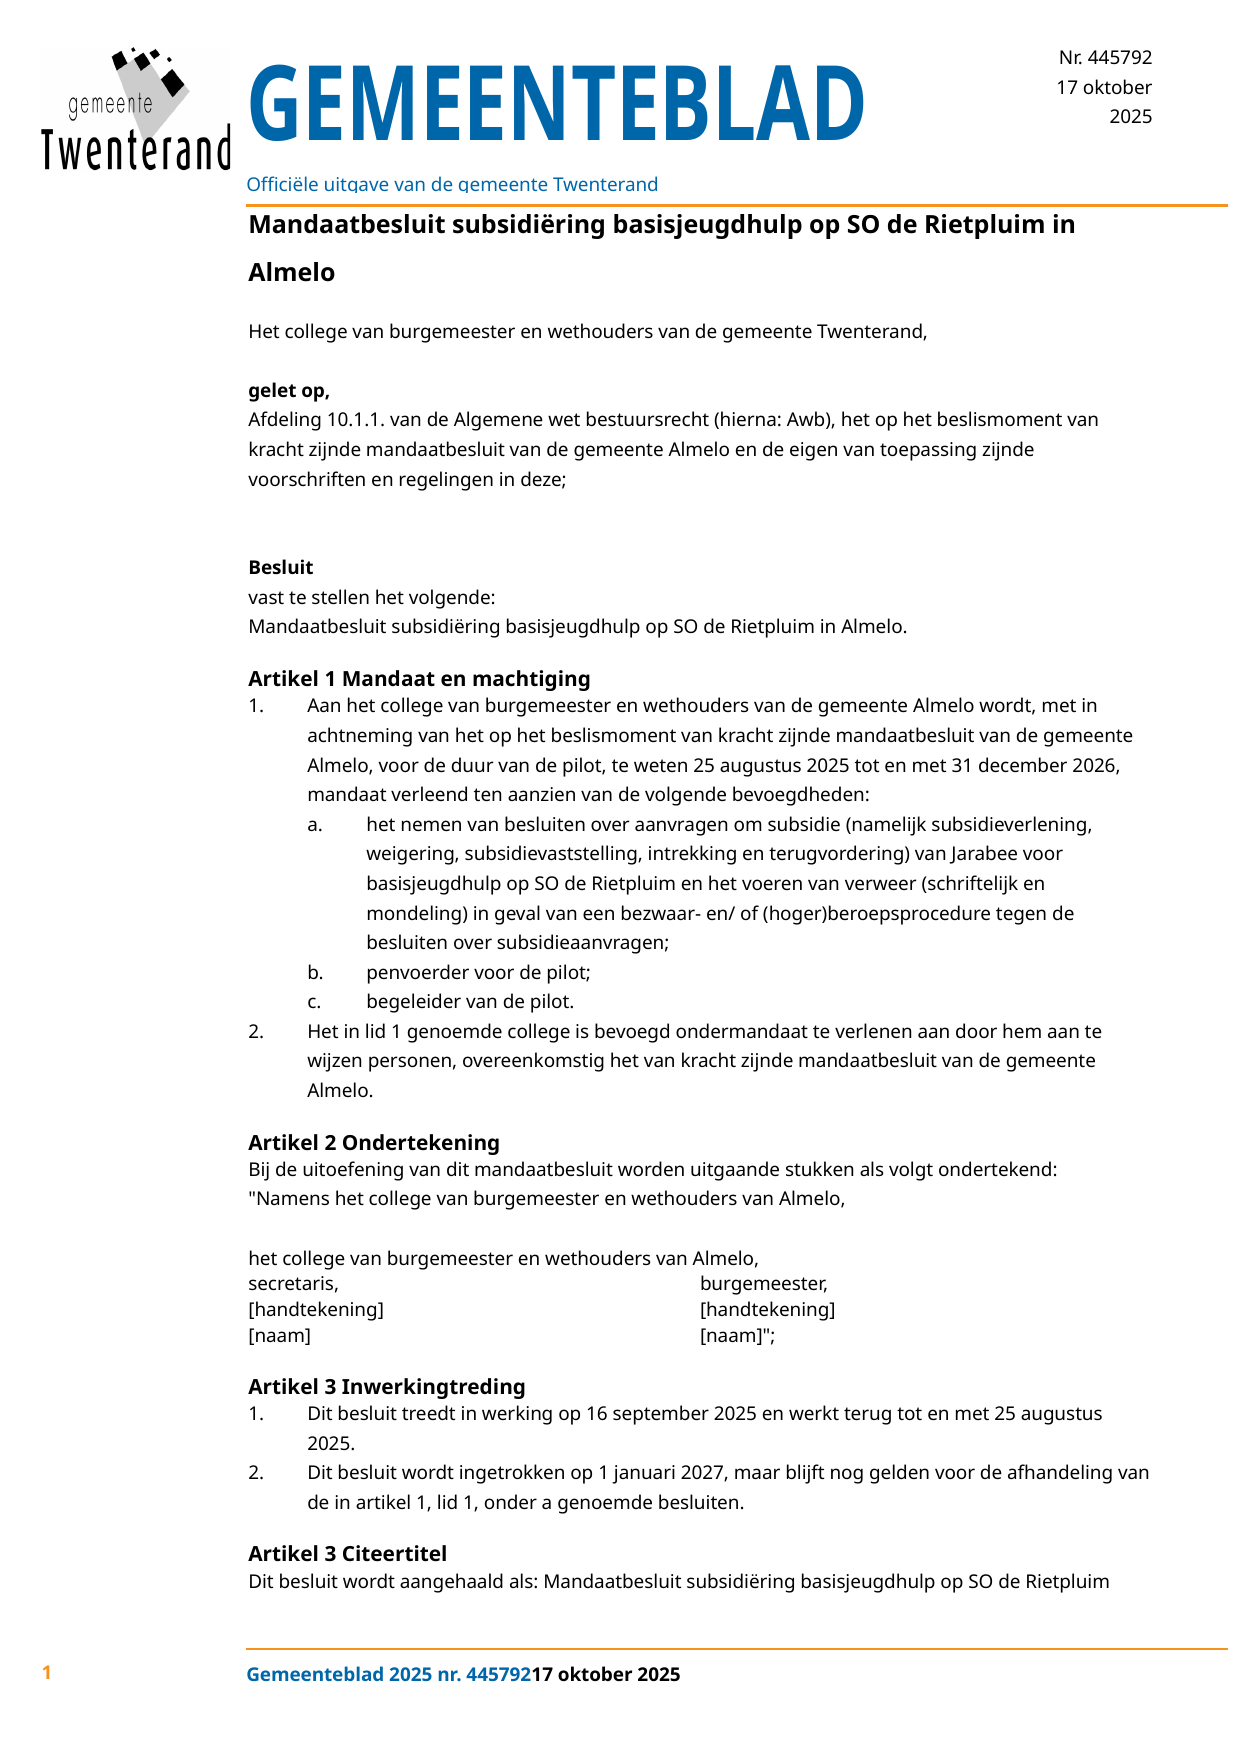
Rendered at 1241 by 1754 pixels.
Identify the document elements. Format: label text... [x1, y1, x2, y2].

text Afdeling 10.1.1. van de Algemene wet bestuursrecht (hierna: Awb), het op het beslismoment van kracht zijnde mandaatbesluit van de gemeente Almelo en de eigen van toepassing zijnde voorschriften en regelingen in deze; [248, 407, 1152, 492]
text gelet op, [248, 377, 1152, 403]
table_cell [handtekening] [248, 1296, 700, 1322]
list begeleider van de pilot. [307, 988, 1152, 1014]
text Dit besluit wordt aangehaald als: Mandaatbesluit subsidiëring basisjeugdhulp op SO de Rietpluim [248, 1568, 1152, 1594]
list Aan het college van burgemeester en wethouders van de gemeente Almelo wordt, met in achtneming van het op het beslismoment van kracht zijnde mandaatbesluit van de gemeente Almelo, voor de duur van de pilot, te weten 25 augustus 2025 tot en met 31 december 2026, mandaat verleend ten aanzien van de volgende bevoegdheden: [248, 693, 1152, 807]
table_cell [naam] [248, 1322, 700, 1348]
text Het college van burgemeester en wethouders van de gemeente Twenterand, [248, 318, 1152, 344]
list het nemen van besluiten over aanvragen om subsidie (namelijk subsidieverlening, weigering, subsidievaststelling, intrekking en terugvordering) van Jarabee voor basisjeugdhulp op SO de Rietpluim en het voeren van verweer (schriftelijk en mondeling) in geval van een bezwaar- en/ of (hoger)beroepsprocedure tegen de besluiten over subsidieaanvragen; [307, 811, 1152, 955]
text Bij de uitoefening van dit mandaatbesluit worden uitgaande stukken als volgt ondertekend: [248, 1156, 1152, 1182]
list Het in lid 1 genoemde college is bevoegd ondermandaat te verlenen aan door hem aan te wijzen personen, overeenkomstig het van kracht zijnde mandaatbesluit van de gemeente Almelo. [248, 1018, 1152, 1103]
table_cell burgemeester, [700, 1271, 1152, 1296]
list Dit besluit treedt in werking op 16 september 2025 en werkt terug tot en met 25 augustus 2025. [248, 1400, 1152, 1456]
text Mandaatbesluit subsidiëring basisjeugdhulp op SO de Rietpluim in Almelo. [248, 614, 1152, 639]
table_header het college van burgemeester en wethouders van Almelo, [248, 1245, 1152, 1271]
text "Namens het college van burgemeester en wethouders van Almelo, [248, 1186, 1152, 1211]
text Besluit [248, 554, 1152, 580]
text Artikel 3 Citeertitel [248, 1539, 1152, 1568]
text Artikel 3 Inwerkingtreding [248, 1372, 1152, 1400]
text Artikel 1 Mandaat en machtiging [248, 664, 1152, 693]
list penvoerder voor de pilot; [307, 959, 1152, 984]
picture [41, 47, 231, 172]
text Mandaatbesluit subsidiëring basisjeugdhulp op SO de Rietpluim in Almelo [248, 207, 1152, 288]
text Artikel 2 Ondertekening [248, 1128, 1152, 1156]
table_cell [naam]"; [700, 1322, 1152, 1348]
table_cell [handtekening] [700, 1296, 1152, 1322]
table_cell secretaris, [248, 1271, 700, 1296]
text vast te stellen het volgende: [248, 584, 1152, 610]
list Dit besluit wordt ingetrokken op 1 januari 2027, maar blijft nog gelden voor de afhandeling van de in artikel 1, lid 1, onder a genoemde besluiten. [248, 1459, 1152, 1515]
